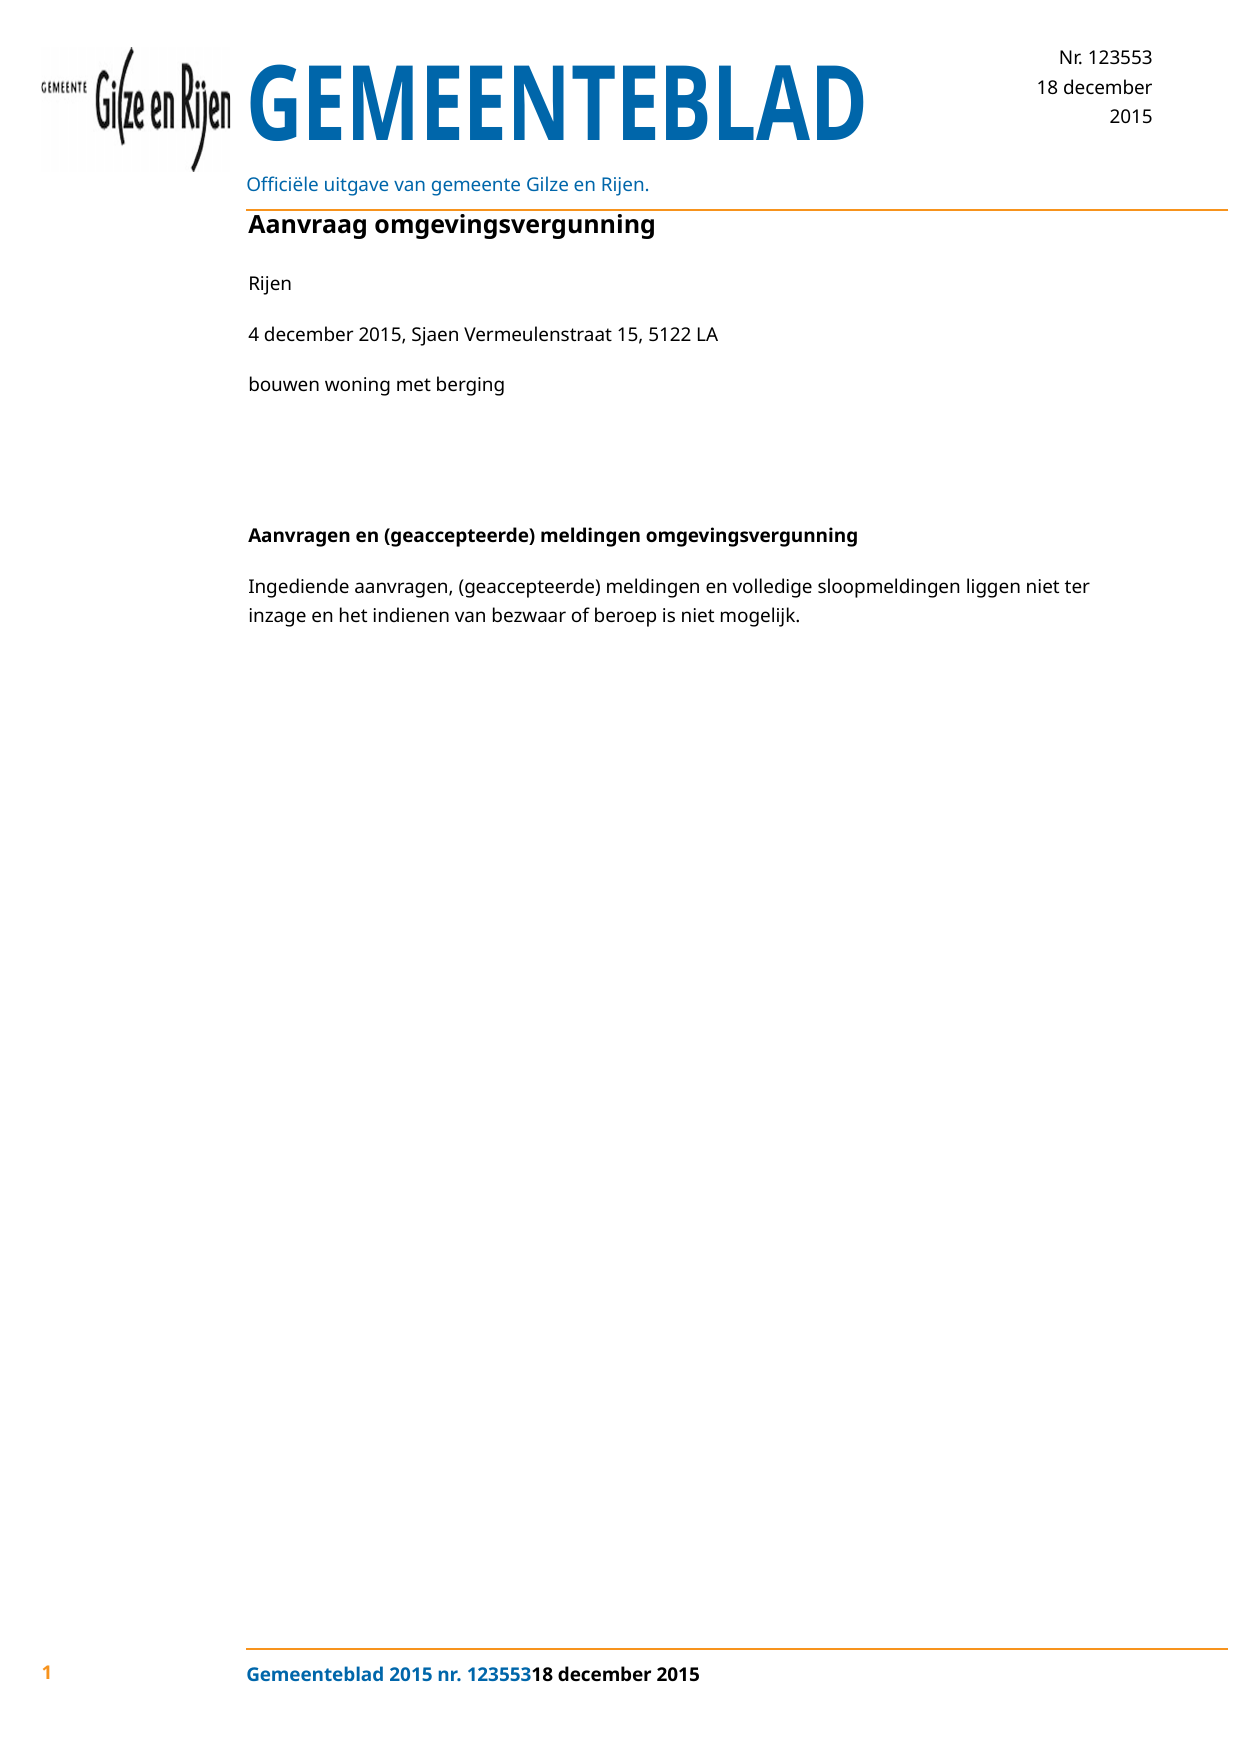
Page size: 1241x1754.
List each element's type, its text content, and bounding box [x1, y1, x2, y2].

text bouwen woning met berging [248, 371, 1152, 397]
text 4 december 2015, Sjaen Vermeulenstraat 15, 5122 LA [248, 321, 1152, 346]
text Aanvragen en (geaccepteerde) meldingen omgevingsvergunning [248, 522, 1152, 548]
picture [41, 47, 231, 172]
text Ingediende aanvragen, (geaccepteerde) meldingen en volledige sloopmeldingen liggen niet ter inzage en het indienen van bezwaar of beroep is niet mogelijk. [248, 573, 1152, 628]
text Rijen [248, 270, 1152, 296]
text Aanvraag omgevingsvergunning [248, 211, 1152, 241]
